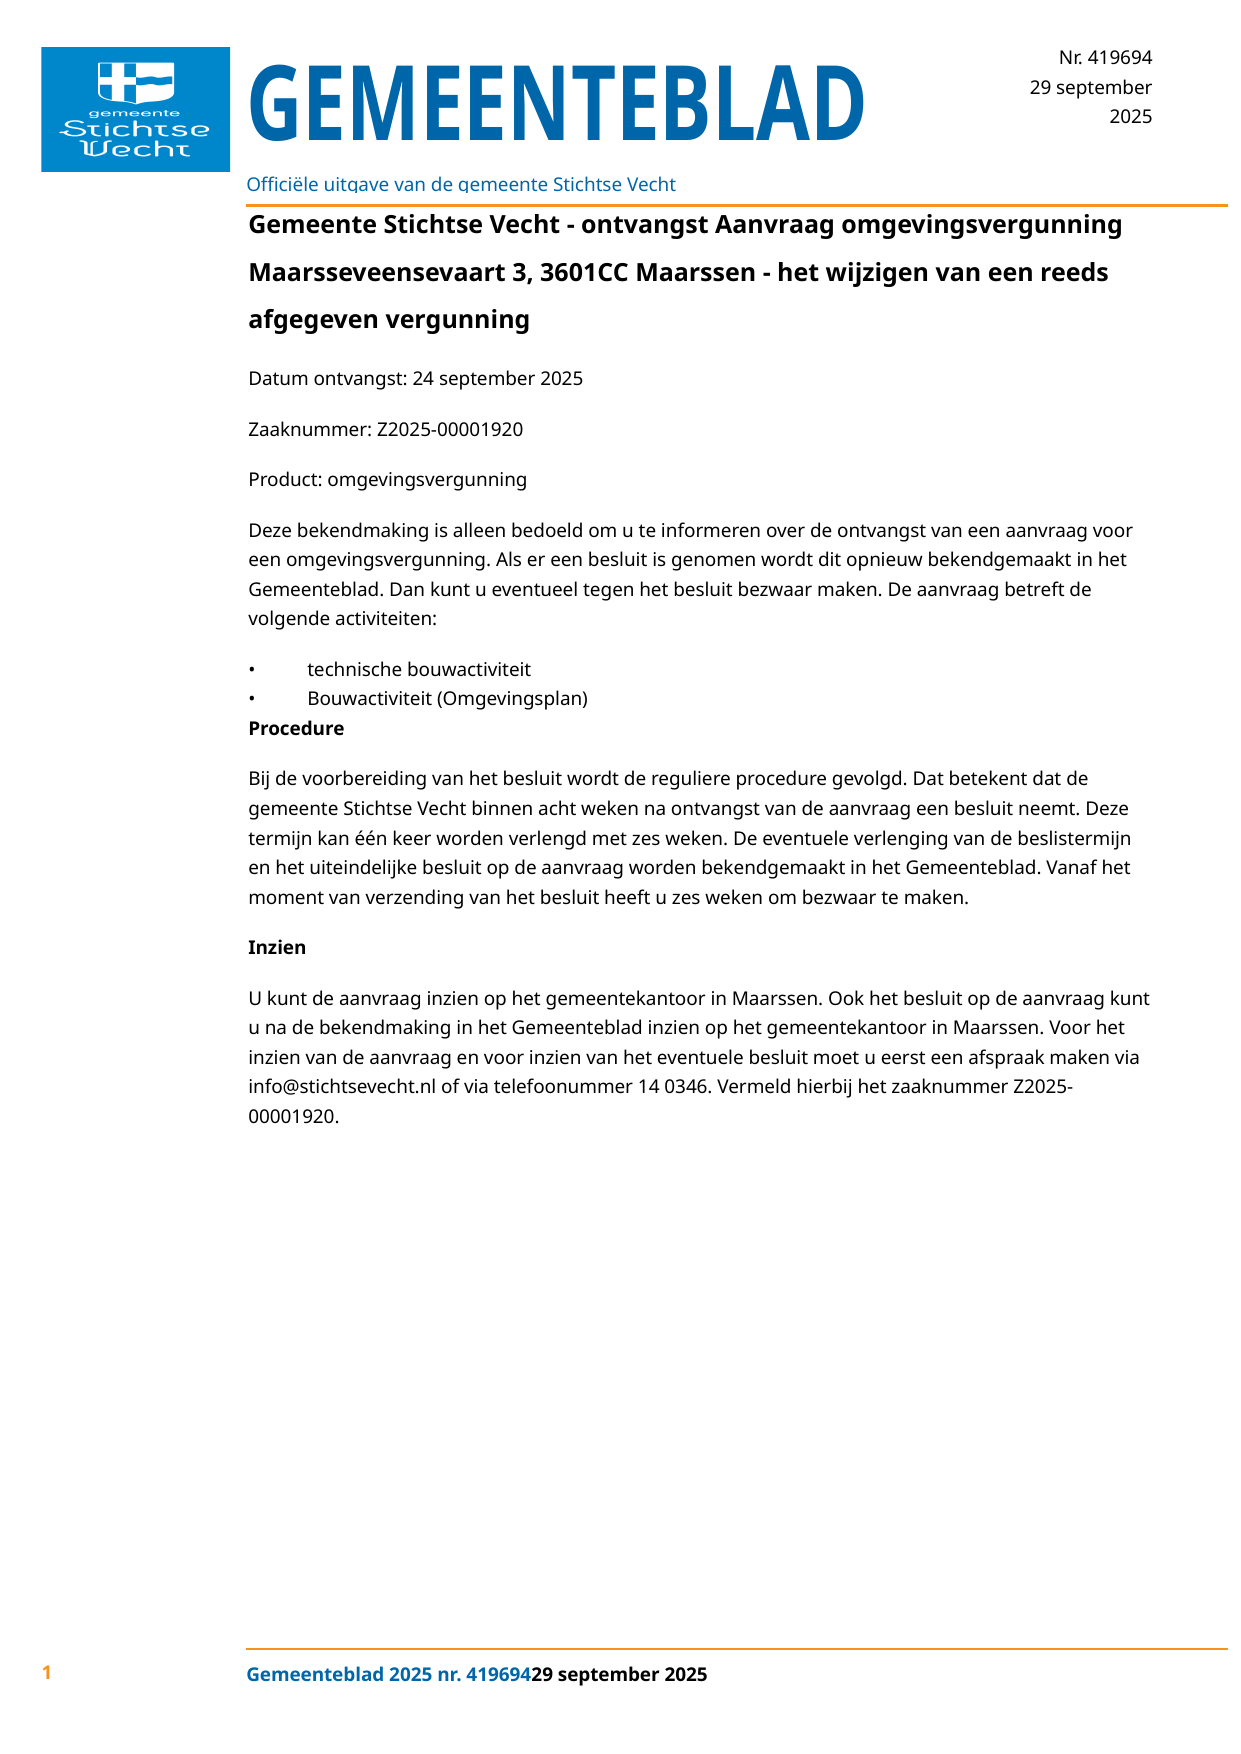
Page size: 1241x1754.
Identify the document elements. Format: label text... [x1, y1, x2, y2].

list technische bouwactiviteit [248, 656, 1152, 682]
text Procedure [248, 715, 1152, 741]
text Product: omgevingsvergunning [248, 466, 1152, 492]
text Inzien [248, 934, 1152, 960]
text Datum ontvangst: 24 september 2025 [248, 366, 1152, 391]
picture [99, 63, 135, 101]
picture [137, 63, 174, 103]
text Zaaknummer: Z2025-00001920 [248, 416, 1152, 442]
text Bij de voorbereiding van het besluit wordt de reguliere procedure gevolgd. Dat betekent dat de gemeente Stichtse Vecht binnen acht weken na ontvangst van de aanvraag een besluit neemt. Deze termijn kan één keer worden verlengd met zes weken. De eventuele verlenging van de beslistermijn en het uiteindelijke besluit op de aanvraag worden bekendgemaakt in het Gemeenteblad. Vanaf het moment van verzending van het besluit heeft u zes weken om bezwaar te maken. [248, 766, 1152, 909]
list Bouwactiviteit (Omgevingsplan) [248, 686, 1152, 711]
text U kunt de aanvraag inzien op het gemeentekantoor in Maarssen. Ook het besluit op de aanvraag kunt u na de bekendmaking in het Gemeenteblad inzien op het gemeentekantoor in Maarssen. Voor het inzien van de aanvraag en voor inzien van het eventuele besluit moet u eerst een afspraak maken via info@stichtsevecht.nl of via telefoonummer 14 0346. Vermeld hierbij het zaaknummer Z2025-00001920. [248, 985, 1152, 1129]
text Gemeente Stichtse Vecht - ontvangst Aanvraag omgevingsvergunning Maarsseveensevaart 3, 3601CC Maarssen - het wijzigen van een reeds afgegeven vergunning [248, 207, 1152, 336]
text Deze bekendmaking is alleen bedoeld om u te informeren over de ontvangst van een aanvraag voor een omgevingsvergunning. Als er een besluit is genomen wordt dit opnieuw bekendgemaakt in het Gemeenteblad. Dan kunt u eventueel tegen het besluit bezwaar maken. De aanvraag betreft de volgende activiteiten: [248, 517, 1152, 631]
